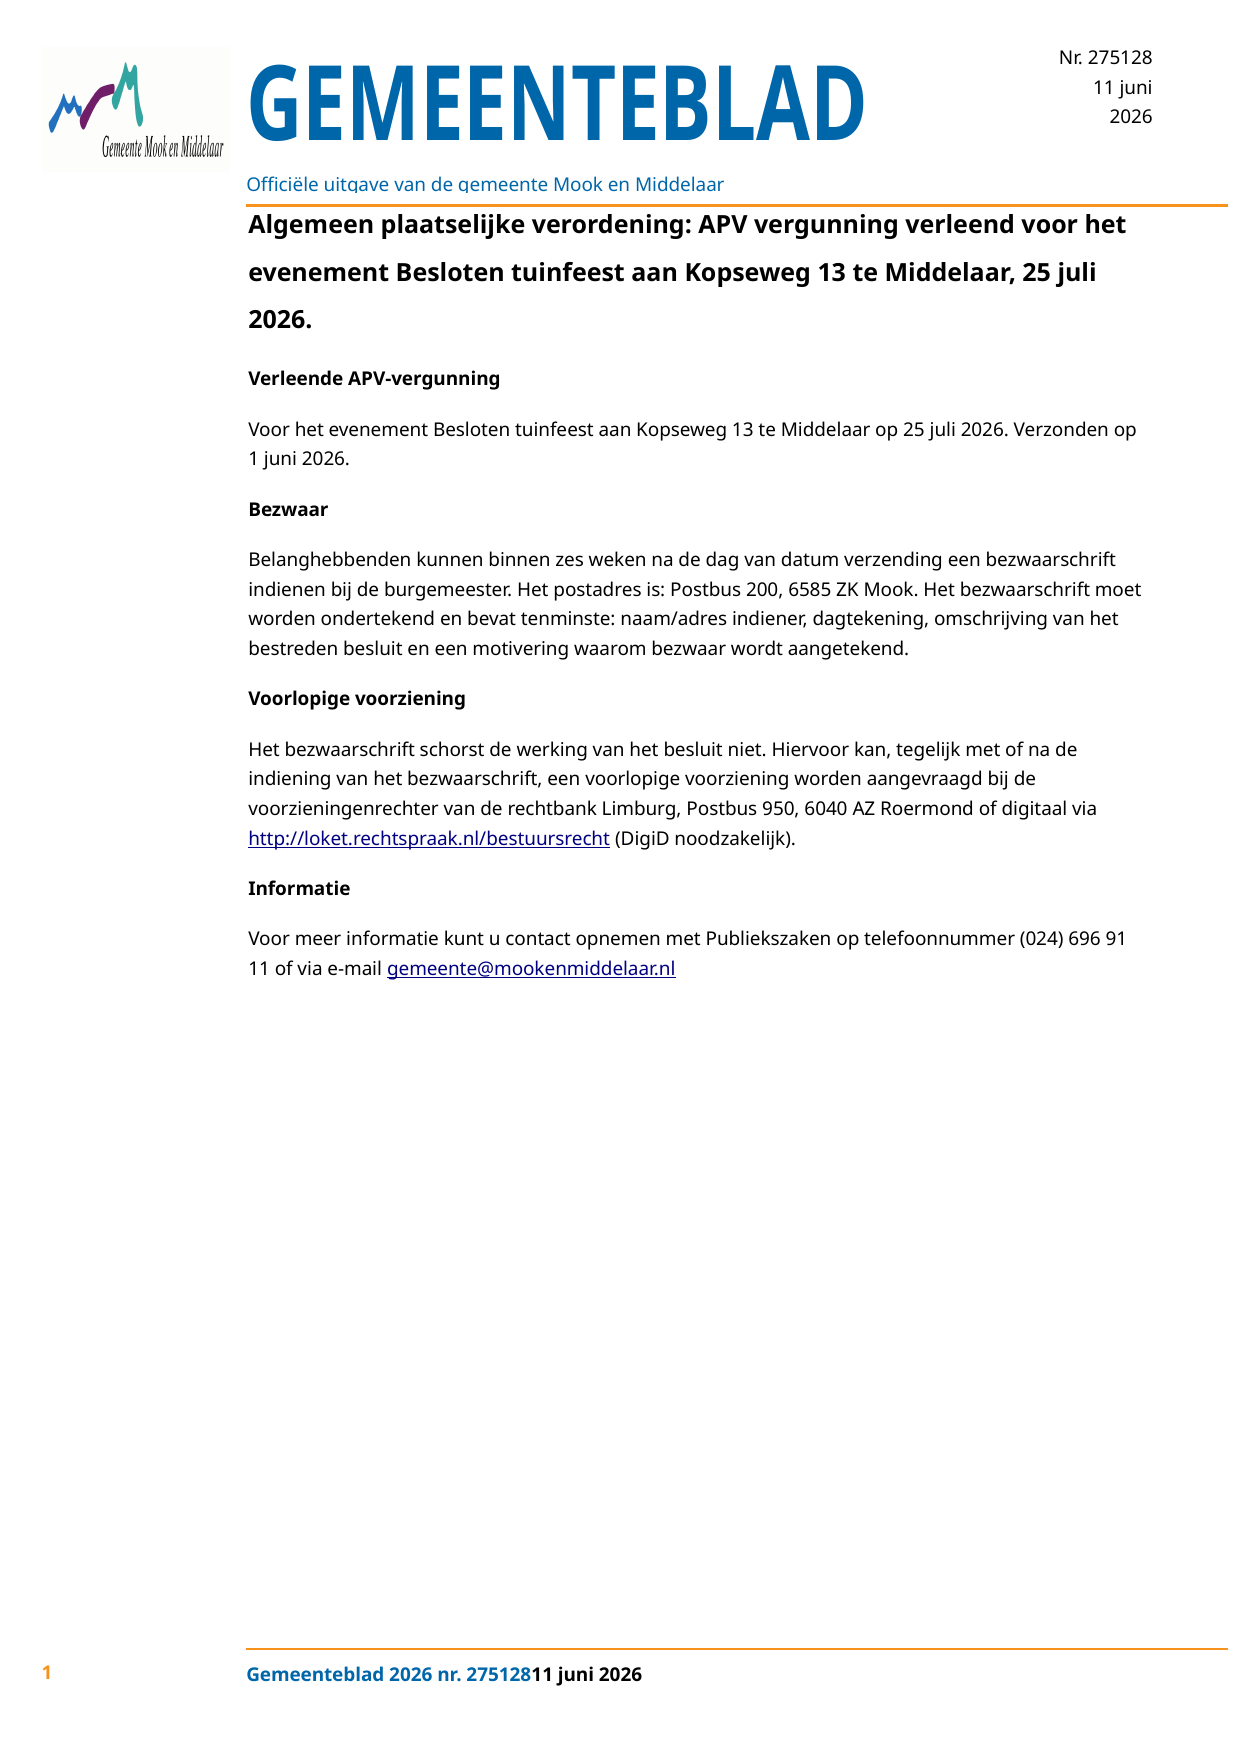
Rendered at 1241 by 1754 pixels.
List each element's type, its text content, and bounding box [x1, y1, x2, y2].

text Bezwaar [248, 496, 1152, 522]
picture [41, 47, 231, 172]
text Het bezwaarschrift schorst de werking van het besluit niet. Hiervoor kan, tegelijk met of na de indiening van het bezwaarschrift, een voorlopige voorziening worden aangevraagd bij de voorzieningenrechter van de rechtbank Limburg, Postbus 950, 6040 AZ Roermond of digitaal via http://loket.rechtspraak.nl/bestuursrecht (DigiD noodzakelijk). [248, 736, 1152, 850]
text Algemeen plaatselijke verordening: APV vergunning verleend voor het evenement Besloten tuinfeest aan Kopseweg 13 te Middelaar, 25 juli 2026. [248, 207, 1152, 336]
text Voorlopige voorziening [248, 686, 1152, 711]
text Voor meer informatie kunt u contact opnemen met Publiekszaken op telefoonnummer (024) 696 91 11 of via e-mail gemeente@mookenmiddelaar.nl [248, 926, 1152, 981]
text Belanghebbenden kunnen binnen zes weken na de dag van datum verzending een bezwaarschrift indienen bij de burgemeester. Het postadres is: Postbus 200, 6585 ZK Mook. Het bezwaarschrift moet worden ondertekend en bevat tenminste: naam/adres indiener, dagtekening, omschrijving van het bestreden besluit en een motivering waarom bezwaar wordt aangetekend. [248, 546, 1152, 661]
text Voor het evenement Besloten tuinfeest aan Kopseweg 13 te Middelaar op 25 juli 2026. Verzonden op 1 juni 2026. [248, 416, 1152, 471]
text Verleende APV-vergunning [248, 366, 1152, 391]
text Informatie [248, 875, 1152, 901]
